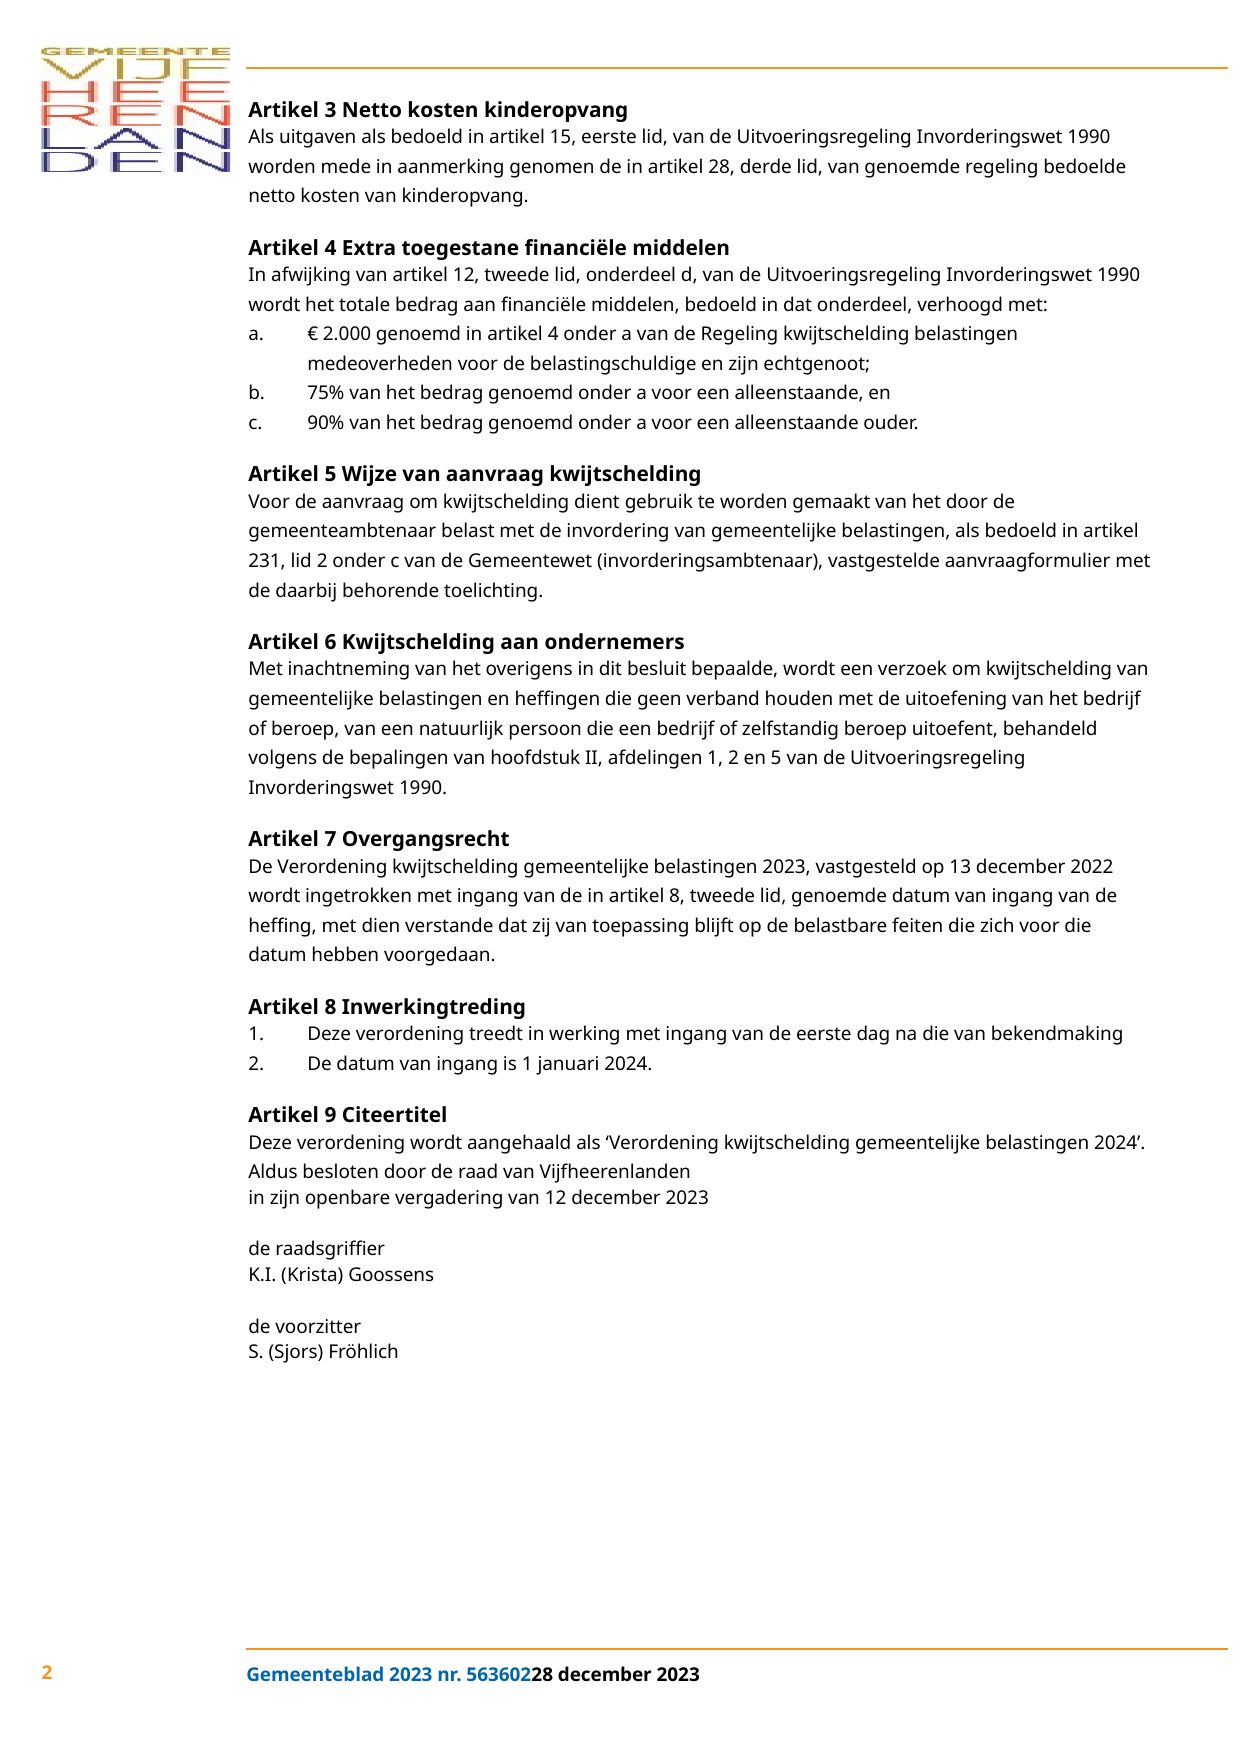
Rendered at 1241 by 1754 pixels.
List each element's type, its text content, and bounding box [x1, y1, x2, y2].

text K.I. (Krista) Goossens [248, 1261, 1152, 1287]
list 90% van het bedrag genoemd onder a voor een alleenstaande ouder. [248, 409, 1152, 435]
list € 2.000 genoemd in artikel 4 onder a van de Regeling kwijtschelding belastingen medeoverheden voor de belastingschuldige en zijn echtgenoot; [248, 320, 1152, 376]
text Met inachtneming van het overigens in dit besluit bepaalde, wordt een verzoek om kwijtschelding van gemeentelijke belastingen en heffingen die geen verband houden met de uitoefening van het bedrijf of beroep, van een natuurlijk persoon die een bedrijf of zelfstandig beroep uitoefent, behandeld volgens de bepalingen van hoofdstuk II, afdelingen 1, 2 en 5 van de Uitvoeringsregeling Invorderingswet 1990. [248, 656, 1152, 800]
list De datum van ingang is 1 januari 2024. [248, 1050, 1152, 1076]
list Deze verordening treedt in werking met ingang van de eerste dag na die van bekendmaking [248, 1020, 1152, 1046]
text de voorzitter [248, 1313, 1152, 1338]
text Artikel 6 Kwijtschelding aan ondernemers [248, 627, 1152, 656]
text de raadsgriffier [248, 1236, 1152, 1261]
text Artikel 4 Extra toegestane financiële middelen [248, 233, 1152, 261]
text In afwijking van artikel 12, tweede lid, onderdeel d, van de Uitvoeringsregeling Invorderingswet 1990 wordt het totale bedrag aan financiële middelen, bedoeld in dat onderdeel, verhoogd met: [248, 261, 1152, 317]
text Artikel 8 Inwerkingtreding [248, 992, 1152, 1020]
text Deze verordening wordt aangehaald als ‘Verordening kwijtschelding gemeentelijke belastingen 2024’. [248, 1129, 1152, 1154]
text Aldus besloten door de raad van Vijfheerenlanden [248, 1158, 1152, 1184]
text Voor de aanvraag om kwijtschelding dient gebruik te worden gemaakt van het door de gemeenteambtenaar belast met de invordering van gemeentelijke belastingen, als bedoeld in artikel 231, lid 2 onder c van de Gemeentewet (invorderingsambtenaar), vastgestelde aanvraagformulier met de daarbij behorende toelichting. [248, 488, 1152, 602]
text De Verordening kwijtschelding gemeentelijke belastingen 2023, vastgesteld op 13 december 2022 wordt ingetrokken met ingang van de in artikel 8, tweede lid, genoemde datum van ingang van de heffing, met dien verstande dat zij van toepassing blijft op de belastbare feiten die zich voor die datum hebben voorgedaan. [248, 853, 1152, 967]
list 75% van het bedrag genoemd onder a voor een alleenstaande, en [248, 379, 1152, 405]
text Artikel 3 Netto kosten kinderopvang [248, 95, 1152, 123]
text Artikel 5 Wijze van aanvraag kwijtschelding [248, 459, 1152, 488]
picture [41, 47, 231, 172]
text Artikel 9 Citeertitel [248, 1100, 1152, 1129]
text S. (Sjors) Fröhlich [248, 1338, 1152, 1364]
text in zijn openbare vergadering van 12 december 2023 [248, 1184, 1152, 1210]
text Als uitgaven als bedoeld in artikel 15, eerste lid, van de Uitvoeringsregeling Invorderingswet 1990 worden mede in aanmerking genomen de in artikel 28, derde lid, van genoemde regeling bedoelde netto kosten van kinderopvang. [248, 123, 1152, 208]
text Artikel 7 Overgangsrecht [248, 824, 1152, 853]
